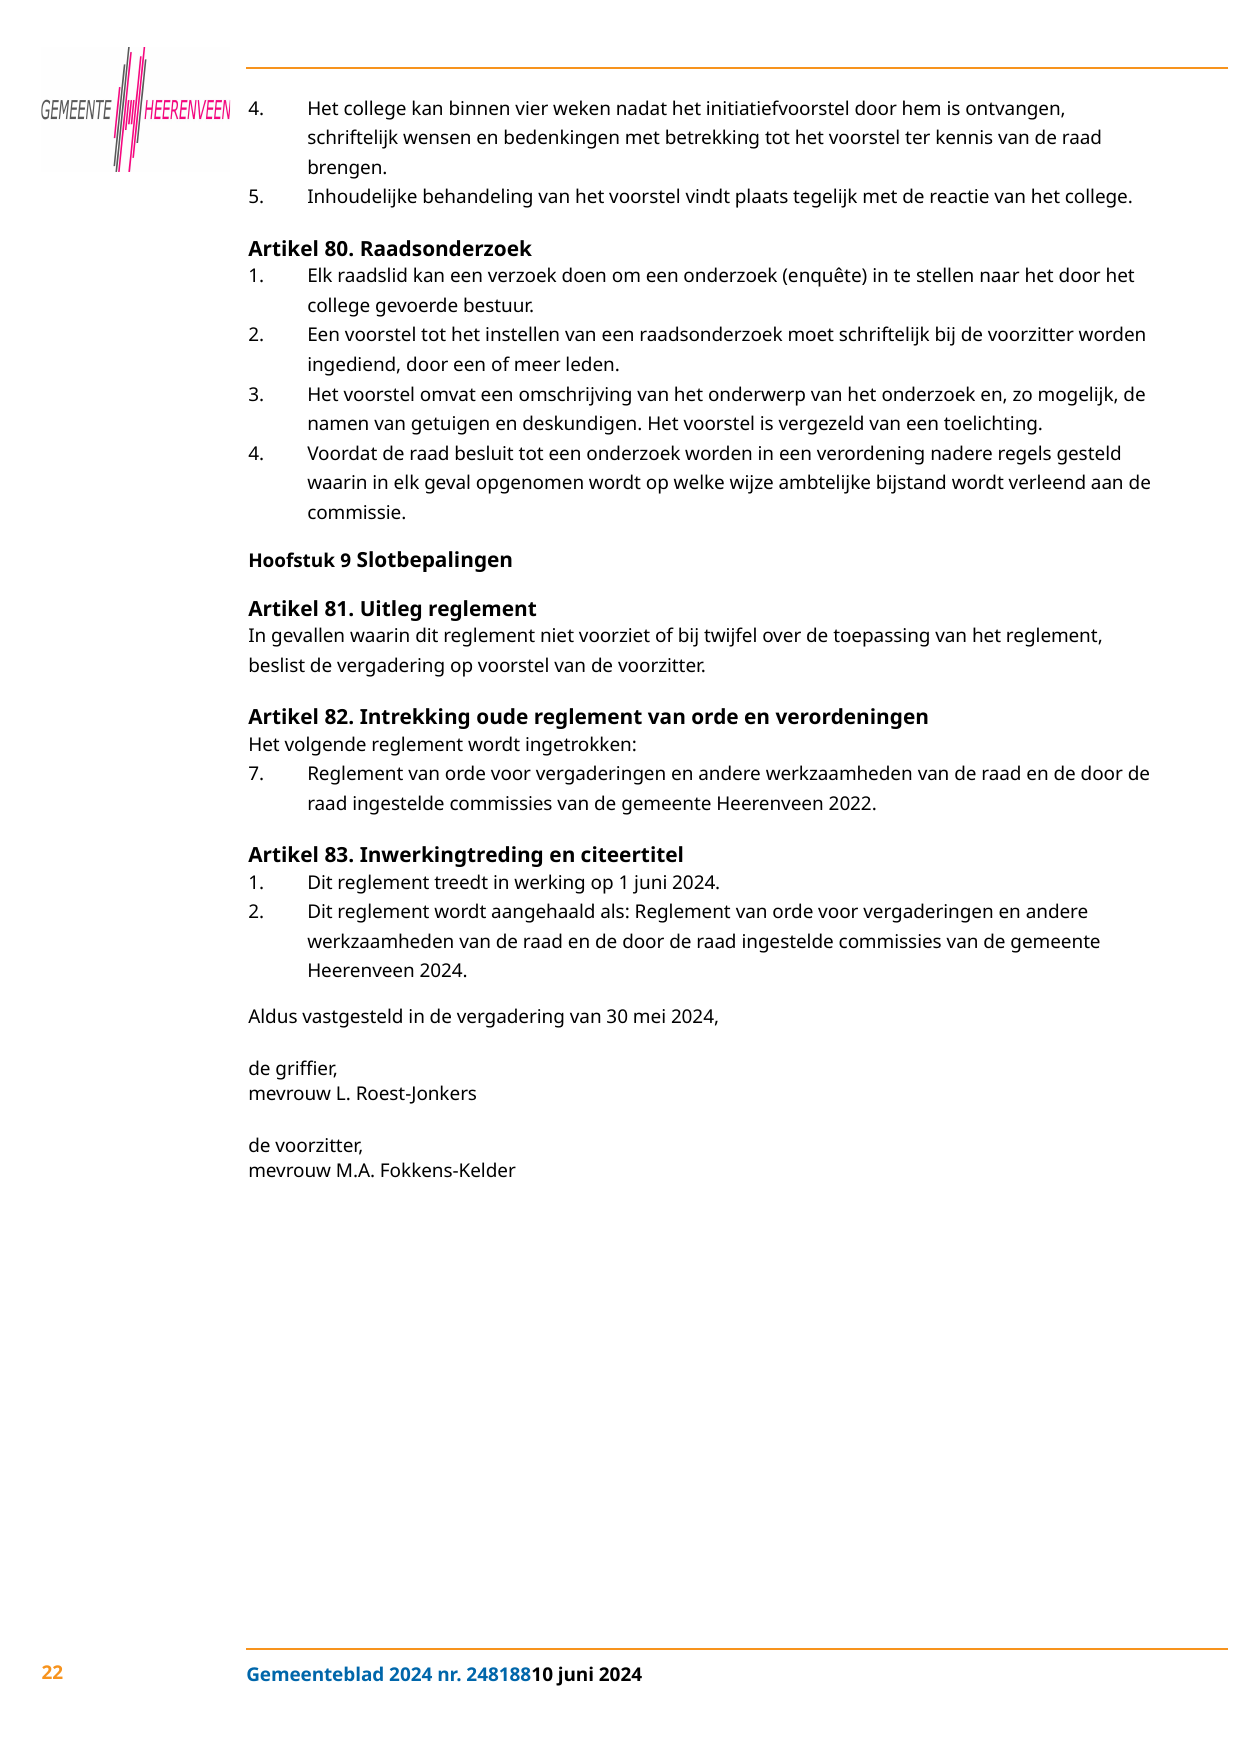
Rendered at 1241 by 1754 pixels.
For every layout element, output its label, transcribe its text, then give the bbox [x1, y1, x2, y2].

text Artikel 80. Raadsonderzoek [248, 234, 1152, 262]
text Artikel 83. Inwerkingtreding en citeertitel [248, 840, 1152, 869]
list Het college kan binnen vier weken nadat het initiatiefvoorstel door hem is ontvangen, schriftelijk wensen en bedenkingen met betrekking tot het voorstel ter kennis van de raad brengen. [248, 95, 1152, 180]
list Inhoudelijke behandeling van het voorstel vindt plaats tegelijk met de reactie van het college. [248, 183, 1152, 209]
list Het voorstel omvat een omschrijving van het onderwerp van het onderzoek en, zo mogelijk, de namen van getuigen en deskundigen. Het voorstel is vergezeld van een toelichting. [248, 381, 1152, 436]
text de voorzitter, [248, 1132, 1152, 1158]
list Een voorstel tot het instellen van een raadsonderzoek moet schriftelijk bij de voorzitter worden ingediend, door een of meer leden. [248, 322, 1152, 377]
list Dit reglement wordt aangehaald als: Reglement van orde voor vergaderingen en andere werkzaamheden van de raad en de door de raad ingestelde commissies van de gemeente Heerenveen 2024. [248, 898, 1152, 983]
text Hoofstuk 9 Slotbepalingen [248, 545, 1152, 573]
list Elk raadslid kan een verzoek doen om een onderzoek (enquête) in te stellen naar het door het college gevoerde bestuur. [248, 262, 1152, 318]
text In gevallen waarin dit reglement niet voorziet of bij twijfel over de toepassing van het reglement, beslist de vergadering op voorstel van de voorzitter. [248, 622, 1152, 678]
text Artikel 82. Intrekking oude reglement van orde en verordeningen [248, 702, 1152, 731]
list Voordat de raad besluit tot een onderzoek worden in een verordening nadere regels gesteld waarin in elk geval opgenomen wordt op welke wijze ambtelijke bijstand wordt verleend aan de commissie. [248, 440, 1152, 525]
text Artikel 81. Uitleg reglement [248, 594, 1152, 622]
text de griffier, [248, 1055, 1152, 1080]
list Reglement van orde voor vergaderingen en andere werkzaamheden van de raad en de door de raad ingestelde commissies van de gemeente Heerenveen 2022. [248, 760, 1152, 816]
list Dit reglement treedt in werking op 1 juni 2024. [248, 869, 1152, 894]
picture [41, 47, 231, 172]
text Het volgende reglement wordt ingetrokken: [248, 731, 1152, 757]
text mevrouw L. Roest-Jonkers [248, 1080, 1152, 1106]
text mevrouw M.A. Fokkens-Kelder [248, 1158, 1152, 1183]
text Aldus vastgesteld in de vergadering van 30 mei 2024, [248, 1003, 1152, 1029]
